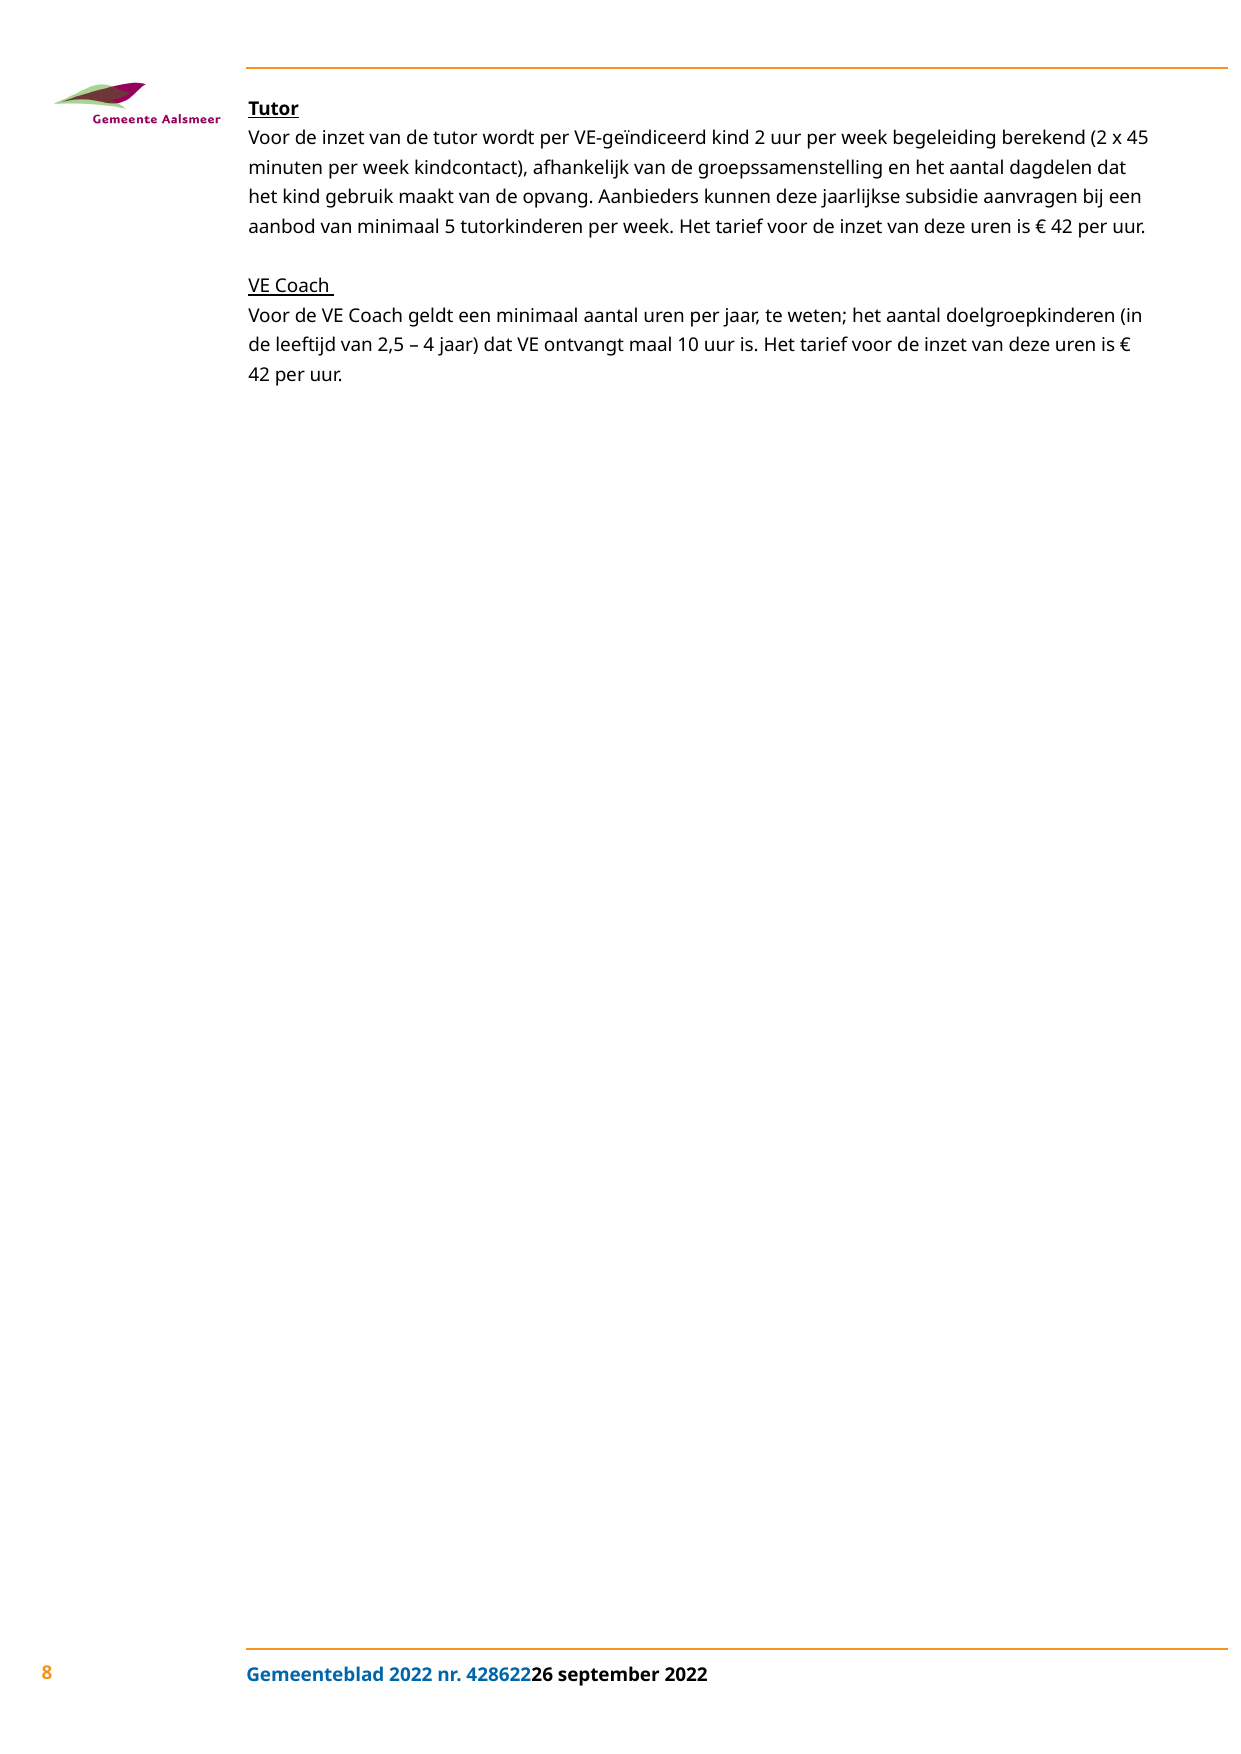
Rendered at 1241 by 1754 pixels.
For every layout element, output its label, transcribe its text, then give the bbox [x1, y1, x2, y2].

picture [41, 47, 231, 172]
text Tutor [248, 95, 1152, 121]
text Voor de inzet van de tutor wordt per VE-geïndiceerd kind 2 uur per week begeleiding berekend (2 x 45 minuten per week kindcontact), afhankelijk van de groepssamenstelling en het aantal dagdelen dat het kind gebruik maakt van de opvang. Aanbieders kunnen deze jaarlijkse subsidie aanvragen bij een aanbod van minimaal 5 tutorkinderen per week. Het tarief voor de inzet van deze uren is € 42 per uur. [248, 124, 1152, 239]
text Voor de VE Coach geldt een minimaal aantal uren per jaar, te weten; het aantal doelgroepkinderen (in de leeftijd van 2,5 – 4 jaar) dat VE ontvangt maal 10 uur is. Het tarief voor de inzet van deze uren is € 42 per uur. [248, 302, 1152, 387]
text VE Coach [248, 272, 1152, 298]
